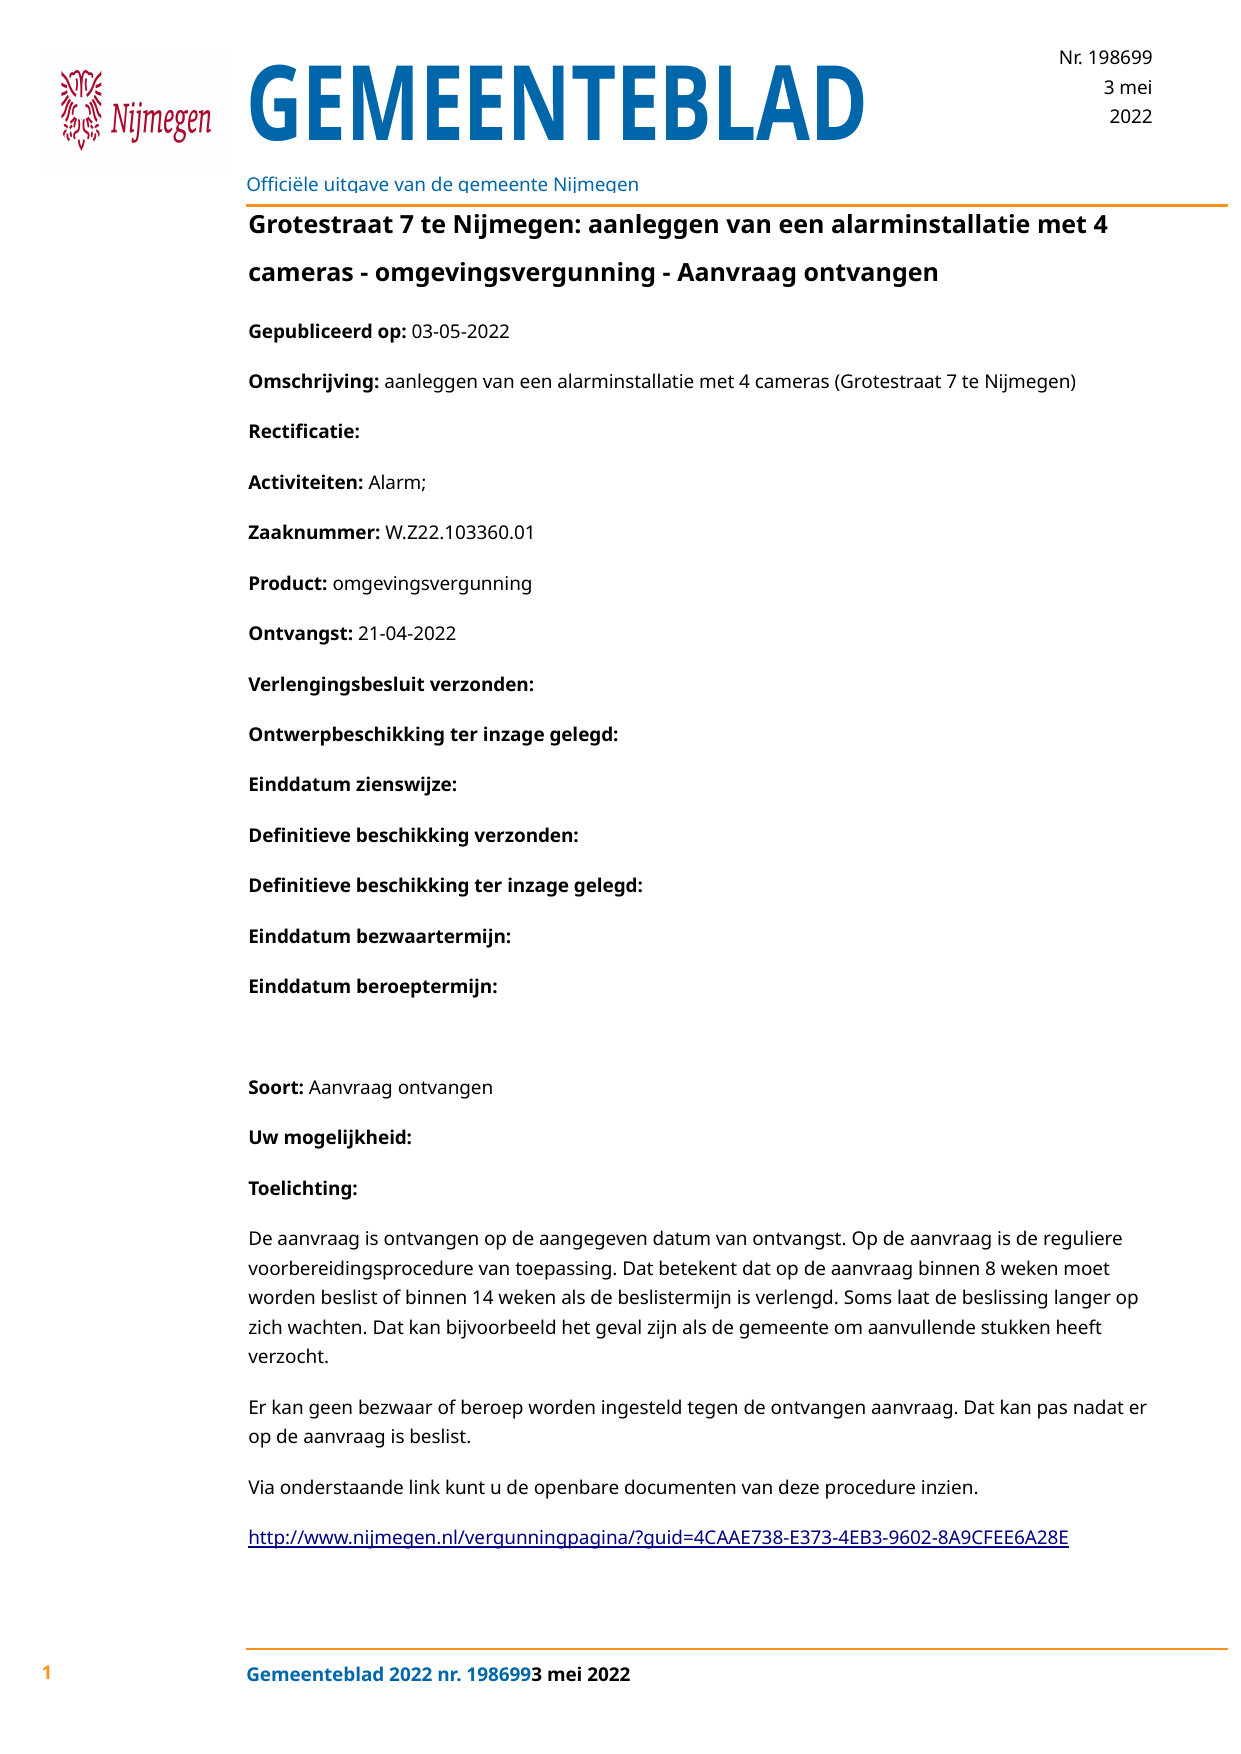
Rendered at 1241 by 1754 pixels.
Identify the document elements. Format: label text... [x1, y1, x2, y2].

text http://www.nijmegen.nl/vergunningpagina/?guid=4CAAE738-E373-4EB3-9602-8A9CFEE6A28E [248, 1524, 1152, 1550]
text Einddatum zienswijze: [248, 772, 1152, 797]
text Definitieve beschikking ter inzage gelegd: [248, 872, 1152, 898]
text Grotestraat 7 te Nijmegen: aanleggen van een alarminstallatie met 4 cameras - omgevingsvergunning - Aanvraag ontvangen [248, 207, 1152, 288]
text Ontvangst: 21-04-2022 [248, 620, 1152, 646]
text Omschrijving: aanleggen van een alarminstallatie met 4 cameras (Grotestraat 7 te Nijmegen) [248, 368, 1152, 394]
text Einddatum bezwaartermijn: [248, 923, 1152, 949]
text Gepubliceerd op: 03-05-2022 [248, 318, 1152, 344]
text Ontwerpbeschikking ter inzage gelegd: [248, 721, 1152, 747]
text Definitieve beschikking verzonden: [248, 822, 1152, 848]
text Verlengingsbesluit verzonden: [248, 671, 1152, 697]
text Soort: Aanvraag ontvangen [248, 1074, 1152, 1100]
text De aanvraag is ontvangen op de aangegeven datum van ontvangst. Op de aanvraag is de reguliere voorbereidingsprocedure van toepassing. Dat betekent dat op de aanvraag binnen 8 weken moet worden beslist of binnen 14 weken als de beslistermijn is verlengd. Soms laat de beslissing langer op zich wachten. Dat kan bijvoorbeeld het geval zijn als de gemeente om aanvullende stukken heeft verzocht. [248, 1225, 1152, 1369]
text Activiteiten: Alarm; [248, 469, 1152, 495]
text Uw mogelijkheid: [248, 1124, 1152, 1150]
text Toelichting: [248, 1175, 1152, 1201]
text Via onderstaande link kunt u de openbare documenten van deze procedure inzien. [248, 1474, 1152, 1500]
text Zaaknummer: W.Z22.103360.01 [248, 519, 1152, 545]
text Einddatum beroeptermijn: [248, 973, 1152, 999]
text Product: omgevingsvergunning [248, 570, 1152, 596]
picture [41, 47, 231, 172]
text Rectificatie: [248, 419, 1152, 444]
text Er kan geen bezwaar of beroep worden ingesteld tegen de ontvangen aanvraag. Dat kan pas nadat er op de aanvraag is beslist. [248, 1394, 1152, 1449]
